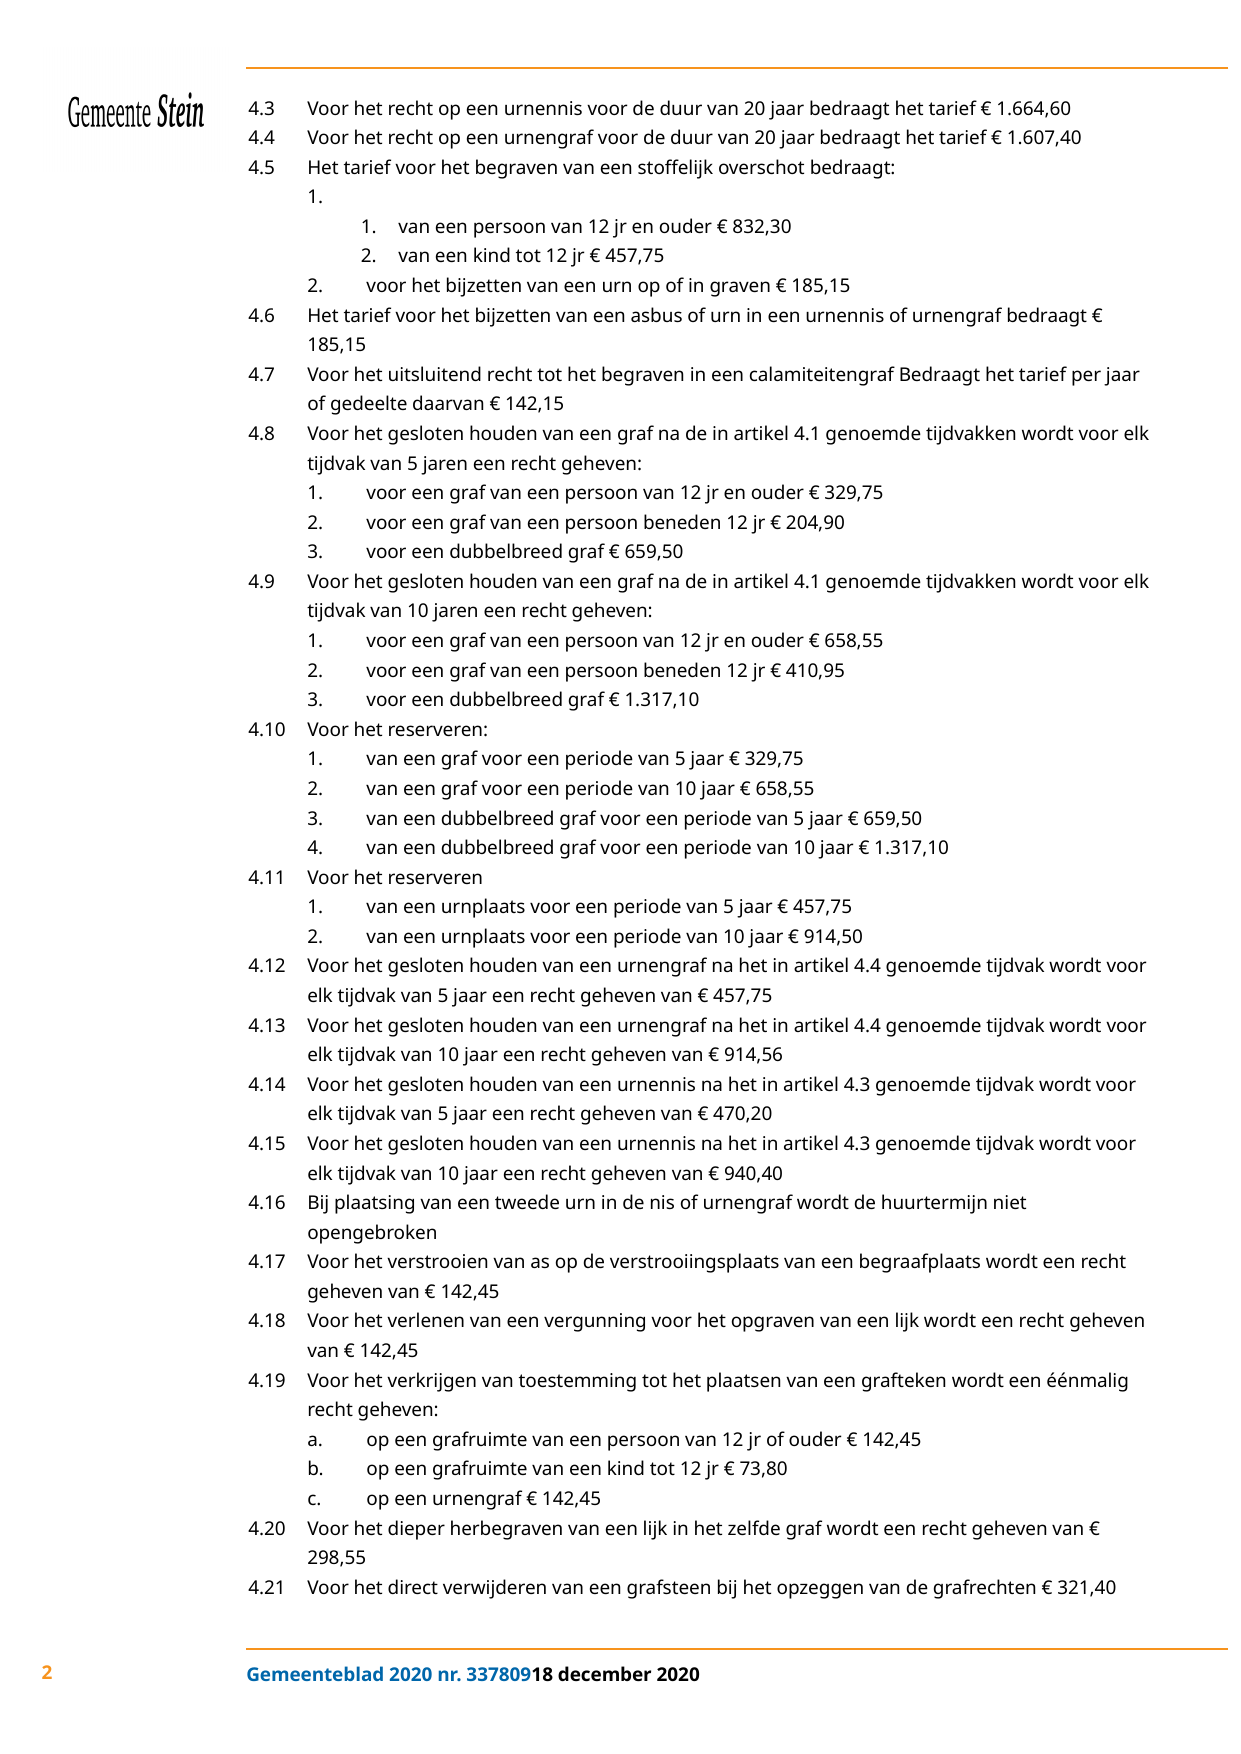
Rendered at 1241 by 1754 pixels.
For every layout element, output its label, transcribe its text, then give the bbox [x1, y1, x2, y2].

list van een persoon van 12 jr en ouder € 832,30 [361, 213, 1152, 239]
list Voor het gesloten houden van een urnengraf na het in artikel 4.4 genoemde tijdvak wordt voor elk tijdvak van 10 jaar een recht geheven van € 914,56 [248, 1012, 1152, 1067]
list Voor het gesloten houden van een graf na de in artikel 4.1 genoemde tijdvakken wordt voor elk tijdvak van 5 jaren een recht geheven: [248, 420, 1152, 476]
list Voor het verlenen van een vergunning voor het opgraven van een lijk wordt een recht geheven van € 142,45 [248, 1308, 1152, 1363]
list Voor het gesloten houden van een urnengraf na het in artikel 4.4 genoemde tijdvak wordt voor elk tijdvak van 5 jaar een recht geheven van € 457,75 [248, 953, 1152, 1008]
list Voor het dieper herbegraven van een lijk in het zelfde graf wordt een recht geheven van € 298,55 [248, 1515, 1152, 1570]
list op een grafruimte van een persoon van 12 jr of ouder € 142,45 [307, 1426, 1152, 1452]
list van een dubbelbreed graf voor een periode van 5 jaar € 659,50 [307, 805, 1152, 831]
list Het tarief voor het begraven van een stoffelijk overschot bedraagt: [248, 154, 1152, 180]
list Voor het direct verwijderen van een grafsteen bij het opzeggen van de grafrechten € 321,40 [248, 1574, 1152, 1600]
list Voor het verkrijgen van toestemming tot het plaatsen van een grafteken wordt een éénmalig recht geheven: [248, 1367, 1152, 1422]
list Voor het gesloten houden van een urnennis na het in artikel 4.3 genoemde tijdvak wordt voor elk tijdvak van 10 jaar een recht geheven van € 940,40 [248, 1130, 1152, 1186]
list Voor het uitsluitend recht tot het begraven in een calamiteitengraf Bedraagt het tarief per jaar of gedeelte daarvan € 142,15 [248, 361, 1152, 416]
list op een grafruimte van een kind tot 12 jr € 73,80 [307, 1456, 1152, 1481]
list voor een graf van een persoon van 12 jr en ouder € 658,55 [307, 627, 1152, 653]
list Voor het reserveren: [248, 716, 1152, 742]
list Voor het gesloten houden van een graf na de in artikel 4.1 genoemde tijdvakken wordt voor elk tijdvak van 10 jaren een recht geheven: [248, 568, 1152, 623]
list van een graf voor een periode van 5 jaar € 329,75 [307, 746, 1152, 771]
list Voor het recht op een urnengraf voor de duur van 20 jaar bedraagt het tarief € 1.607,40 [248, 124, 1152, 150]
list voor een graf van een persoon beneden 12 jr € 204,90 [307, 509, 1152, 535]
list van een graf voor een periode van 10 jaar € 658,55 [307, 775, 1152, 801]
list voor een graf van een persoon van 12 jr en ouder € 329,75 [307, 479, 1152, 505]
list van een dubbelbreed graf voor een periode van 10 jaar € 1.317,10 [307, 834, 1152, 860]
list voor het bijzetten van een urn op of in graven € 185,15 [307, 272, 1152, 298]
list voor een dubbelbreed graf € 659,50 [307, 538, 1152, 564]
list Voor het gesloten houden van een urnennis na het in artikel 4.3 genoemde tijdvak wordt voor elk tijdvak van 5 jaar een recht geheven van € 470,20 [248, 1071, 1152, 1126]
list Bij plaatsing van een tweede urn in de nis of urnengraf wordt de huurtermijn niet opengebroken [248, 1189, 1152, 1245]
list Voor het recht op een urnennis voor de duur van 20 jaar bedraagt het tarief € 1.664,60 [248, 95, 1152, 121]
list voor een dubbelbreed graf € 1.317,10 [307, 686, 1152, 712]
list Het tarief voor het bijzetten van een asbus of urn in een urnennis of urnengraf bedraagt € 185,15 [248, 302, 1152, 357]
picture [41, 47, 231, 172]
list op een urnengraf € 142,45 [307, 1485, 1152, 1511]
list Voor het reserveren [248, 864, 1152, 890]
list van een urnplaats voor een periode van 10 jaar € 914,50 [307, 923, 1152, 949]
list voor een graf van een persoon beneden 12 jr € 410,95 [307, 657, 1152, 683]
list van een urnplaats voor een periode van 5 jaar € 457,75 [307, 893, 1152, 919]
list Voor het verstrooien van as op de verstrooiingsplaats van een begraafplaats wordt een recht geheven van € 142,45 [248, 1248, 1152, 1304]
list van een kind tot 12 jr € 457,75 [361, 243, 1152, 268]
